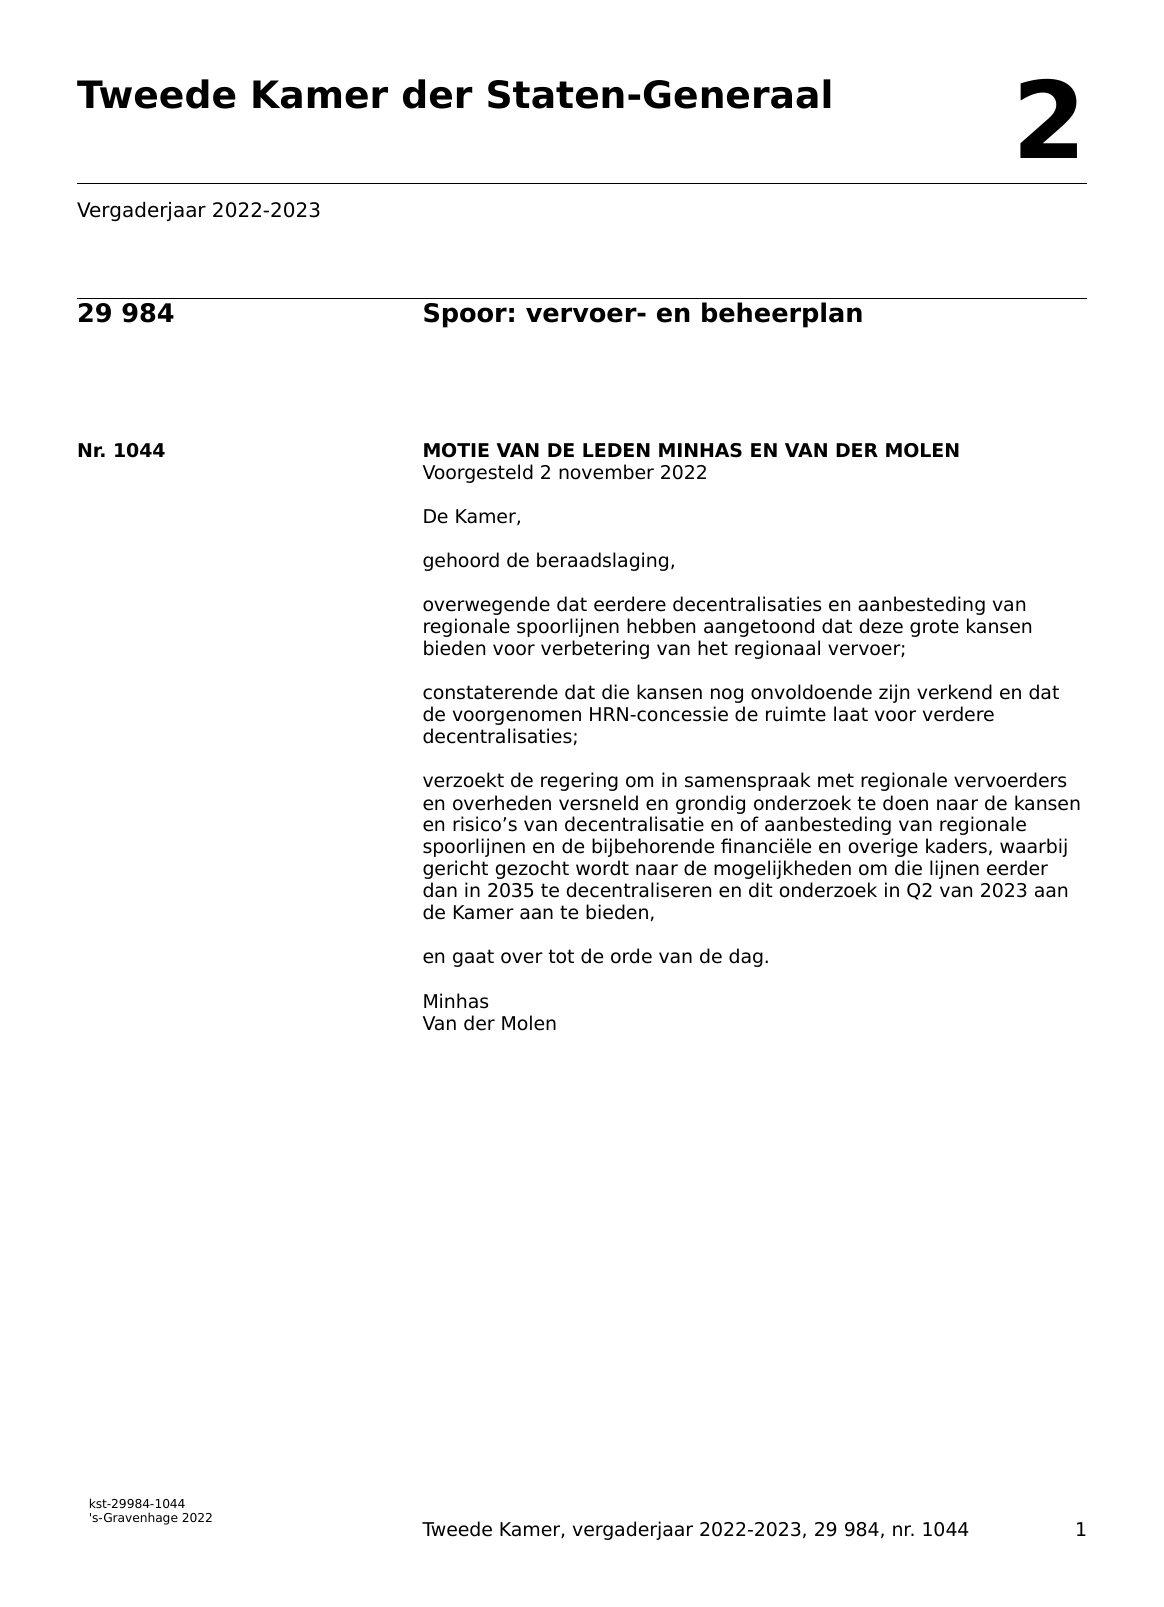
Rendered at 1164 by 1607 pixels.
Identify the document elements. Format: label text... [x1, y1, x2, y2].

table_cell Vergaderjaar 2022-2023 [77, 184, 1087, 298]
text overwegende dat eerdere decentralisaties en aanbesteding van regionale spoorlijnen hebben aangetoond dat deze grote kansen bieden voor verbetering van het regionaal vervoer; [422, 594, 1087, 660]
text Minhas [422, 991, 1087, 1013]
text kst-29984-1044 [88, 1497, 323, 1511]
subtitle 29 984 Spoor: vervoer- en beheerplan [77, 299, 1087, 329]
text Voorgesteld 2 november 2022 [422, 462, 1087, 484]
text en gaat over tot de orde van de dag. [422, 946, 1087, 968]
subtitle Nr. 1044 MOTIE VAN DE LEDEN MINHAS EN VAN DER MOLEN [77, 440, 1087, 462]
text De Kamer, [422, 506, 1087, 528]
table_header Tweede Kamer der Staten-Generaal [77, 59, 886, 183]
text 's-Gravenhage 2022 [88, 1511, 323, 1525]
text gehoord de beraadslaging, [422, 550, 1087, 572]
text constaterende dat die kansen nog onvoldoende zijn verkend en dat de voorgenomen HRN-concessie de ruimte laat voor verdere decentralisaties; [422, 682, 1087, 748]
text verzoekt de regering om in samenspraak met regionale vervoerders en overheden versneld en grondig onderzoek te doen naar de kansen en risico’s van decentralisatie en of aanbesteding van regionale spoorlijnen en de bijbehorende financiële en overige kaders, waarbij gericht gezocht wordt naar de mogelijkheden om die lijnen eerder dan in 2035 te decentraliseren en dit onderzoek in Q2 van 2023 aan de Kamer aan te bieden, [422, 770, 1087, 924]
text Van der Molen [422, 1013, 1087, 1034]
table_header 2 [886, 59, 1087, 183]
